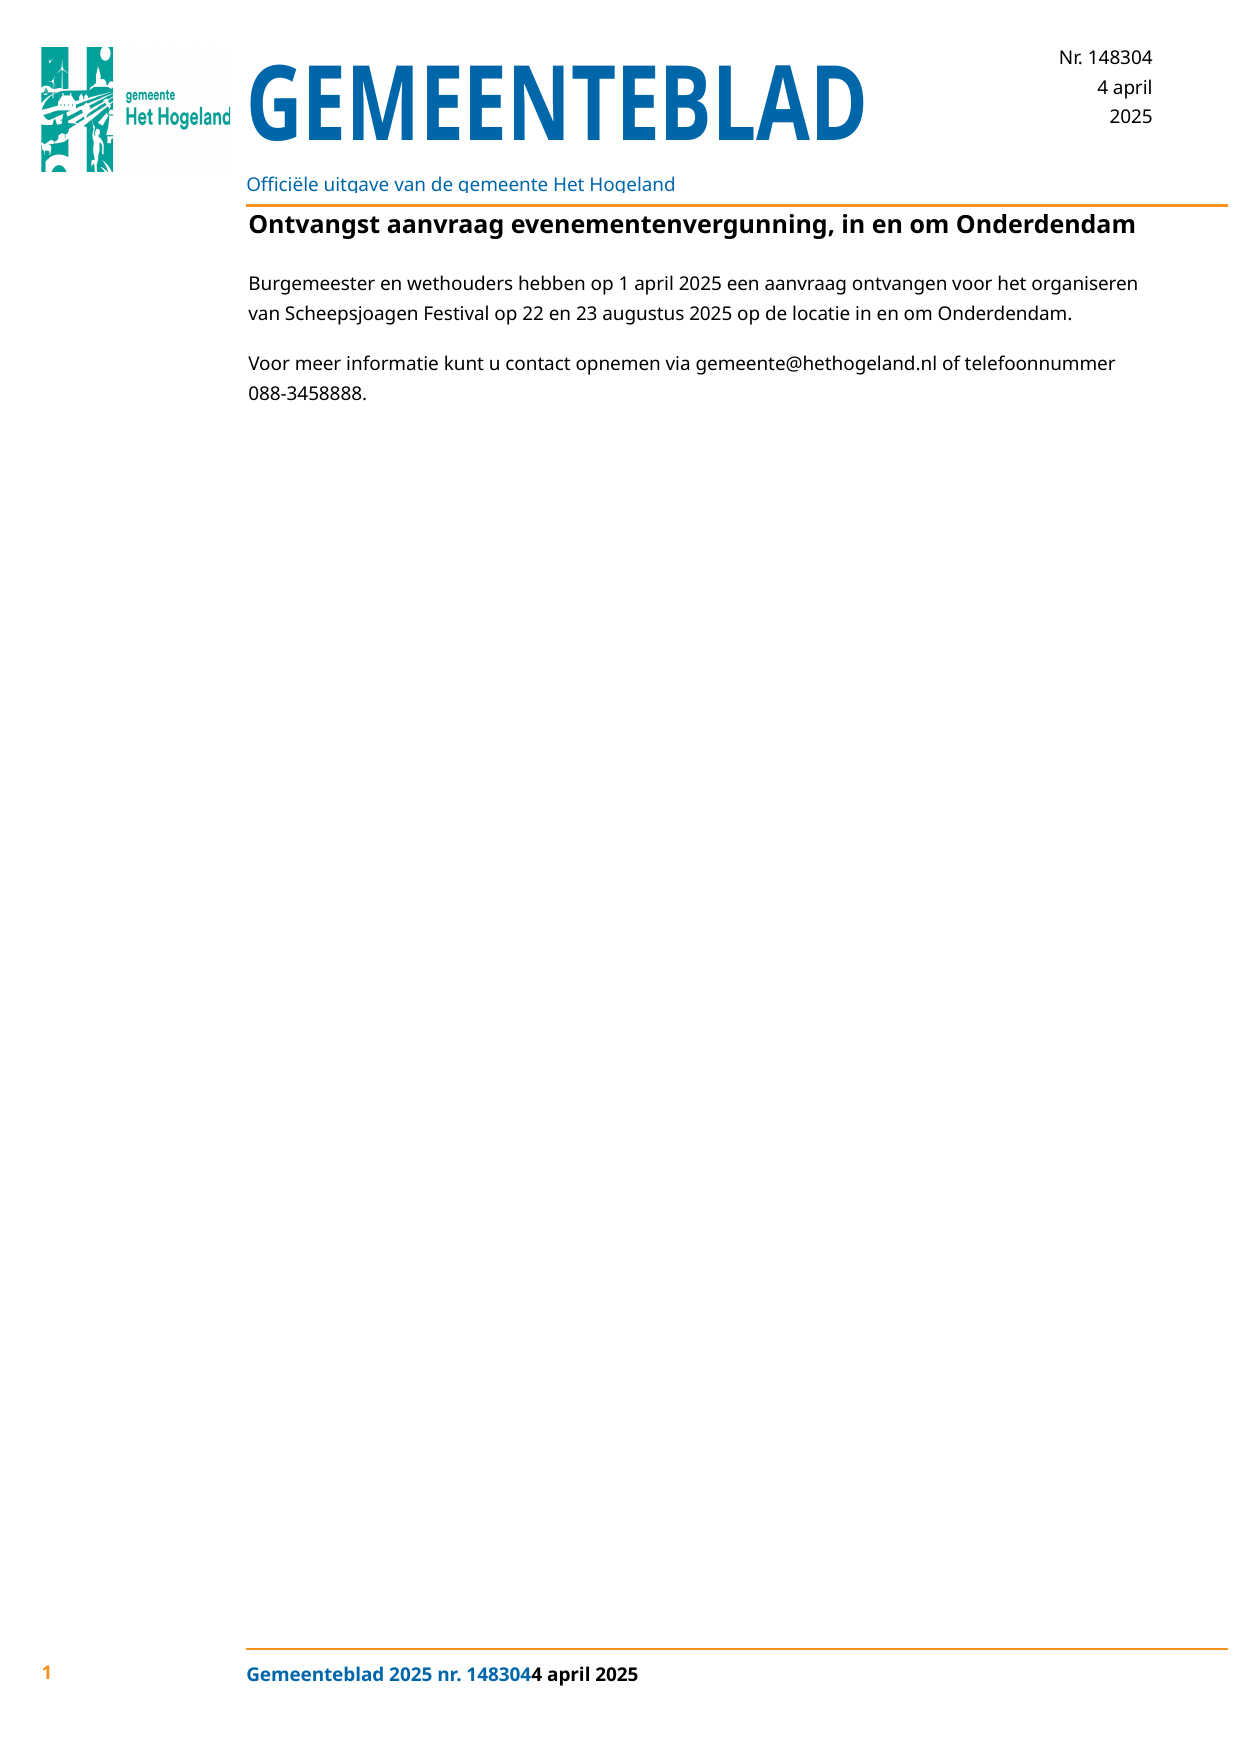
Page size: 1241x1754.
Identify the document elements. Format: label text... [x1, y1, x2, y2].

text Ontvangst aanvraag evenementenvergunning, in en om Onderdendam [248, 207, 1152, 241]
picture [41, 47, 231, 172]
text Voor meer informatie kunt u contact opnemen via gemeente@hethogeland.nl of telefoonnummer 088-3458888. [248, 350, 1152, 406]
text Burgemeester en wethouders hebben op 1 april 2025 een aanvraag ontvangen voor het organiseren van Scheepsjoagen Festival op 22 en 23 augustus 2025 op de locatie in en om Onderdendam. [248, 270, 1152, 326]
